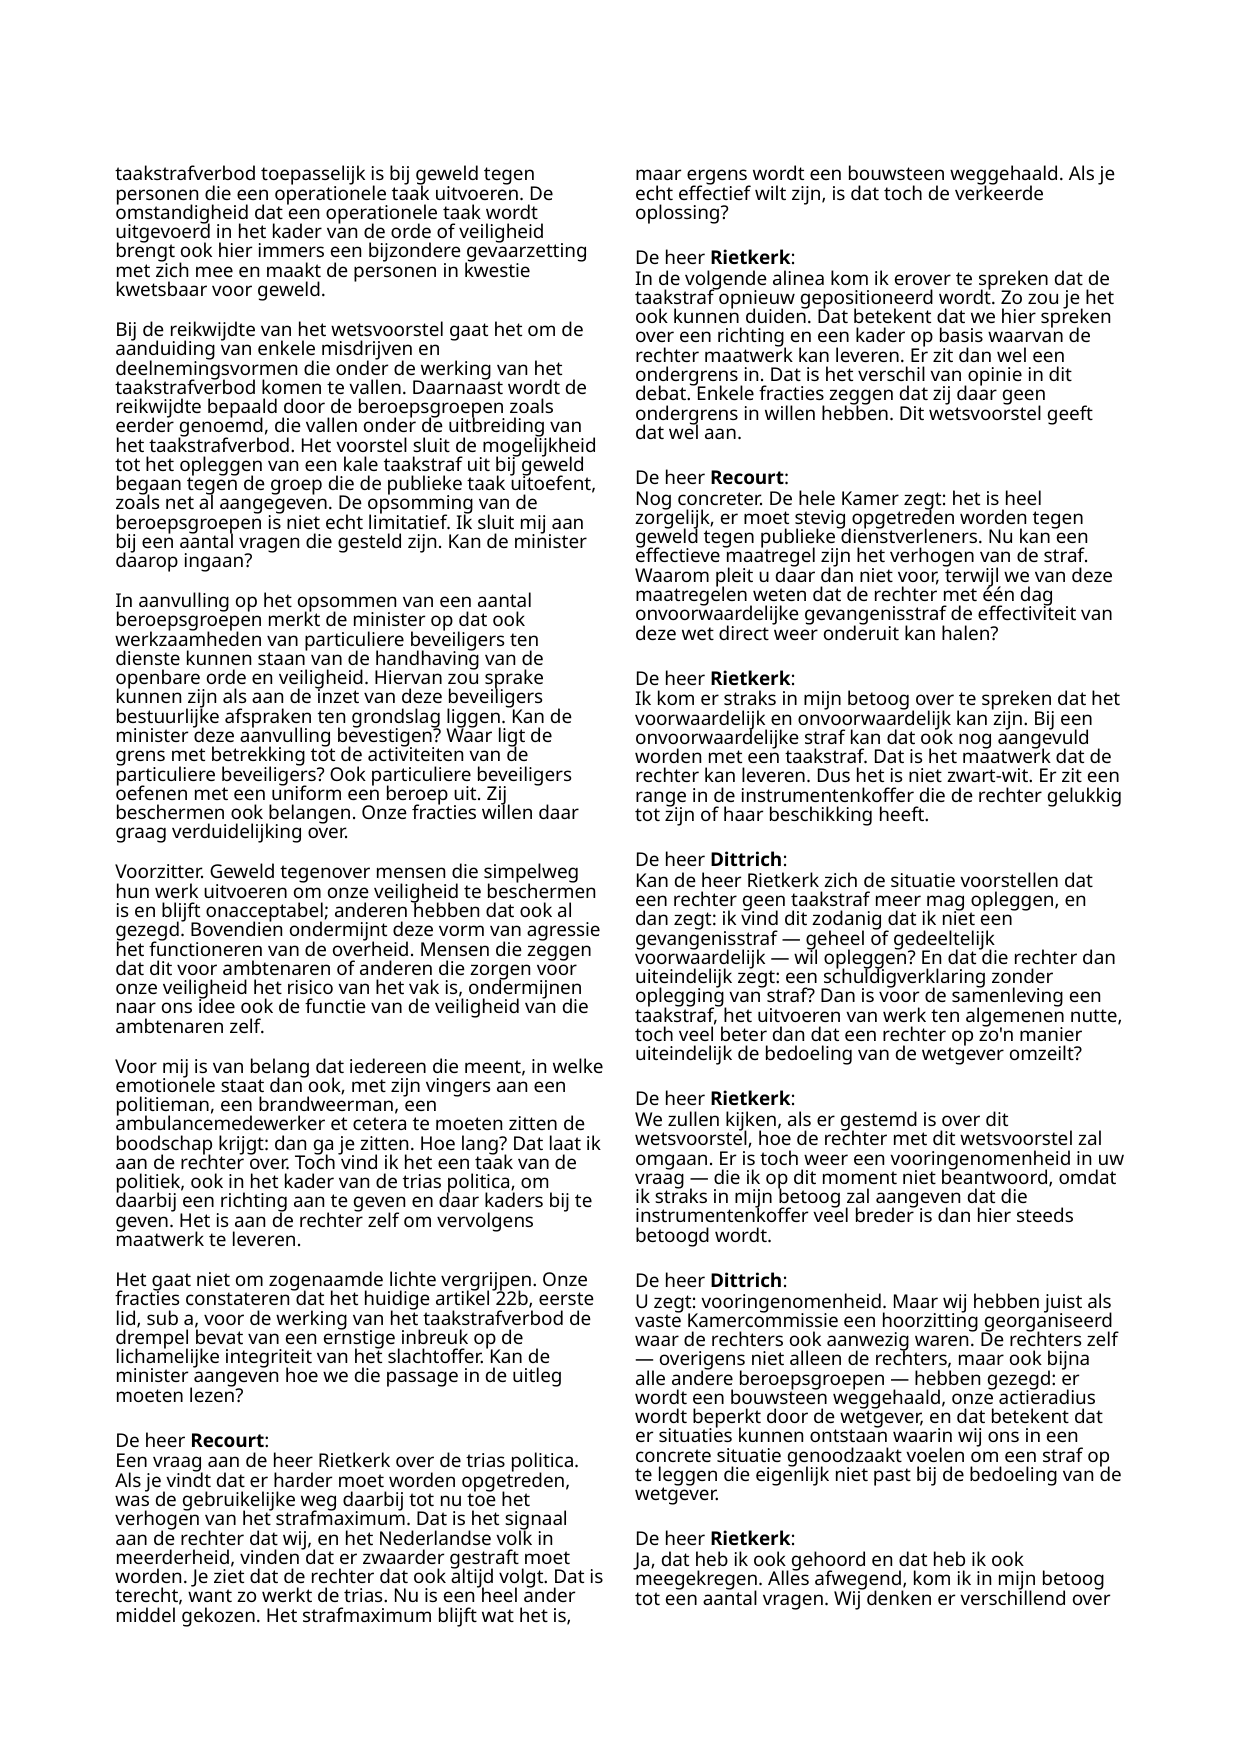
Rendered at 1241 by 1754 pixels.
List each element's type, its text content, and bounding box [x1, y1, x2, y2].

text De heer Rietkerk: [635, 244, 1125, 270]
text De heer Rietkerk: [635, 665, 1125, 690]
text Het gaat niet om zogenaamde lichte vergrijpen. Onze fracties constateren dat het huidige artikel 22b, eerste lid, sub a, voor de werking van het taakstrafverbod de drempel bevat van een ernstige inbreuk op de lichamelijke integriteit van het slachtoffer. Kan de minister aangeven hoe we die passage in de uitleg moeten lezen? [115, 1271, 605, 1406]
text De heer Recourt: [115, 1427, 605, 1452]
text Ja, dat heb ik ook gehoord en dat heb ik ook meegekregen. Alles afwegend, kom ik in mijn betoog tot een aantal vragen. Wij denken er verschillend over [635, 1551, 1125, 1609]
text Nog concreter. De hele Kamer zegt: het is heel zorgelijk, er moet stevig opgetreden worden tegen geweld tegen publieke dienstverleners. Nu kan een effectieve maatregel zijn het verhogen van de straf. Waarom pleit u daar dan niet voor, terwijl we van deze maatregelen weten dat de rechter met één dag onvoorwaardelijke gevangenisstraf de effectiviteit van deze wet direct weer onderuit kan halen? [635, 490, 1125, 644]
text maar ergens wordt een bouwsteen weggehaald. Als je echt effectief wilt zijn, is dat toch de verkeerde oplossing? [635, 165, 1125, 223]
text We zullen kijken, als er gestemd is over dit wetsvoorstel, hoe de rechter met dit wetsvoorstel zal omgaan. Er is toch weer een vooringenomenheid in uw vraag — die ik op dit moment niet beantwoord, omdat ik straks in mijn betoog zal aangeven dat die instrumentenkoffer veel breder is dan hier steeds betoogd wordt. [635, 1111, 1125, 1246]
text In de volgende alinea kom ik erover te spreken dat de taakstraf opnieuw gepositioneerd wordt. Zo zou je het ook kunnen duiden. Dat betekent dat we hier spreken over een richting en een kader op basis waarvan de rechter maatwerk kan leveren. Er zit dan wel een ondergrens in. Dat is het verschil van opinie in dit debat. Enkele fracties zeggen dat zij daar geen ondergrens in willen hebben. Dit wetsvoorstel geeft dat wel aan. [635, 270, 1125, 443]
text Voorzitter. Geweld tegenover mensen die simpelweg hun werk uitvoeren om onze veiligheid te beschermen is en blijft onacceptabel; anderen hebben dat ook al gezegd. Bovendien ondermijnt deze vorm van agressie het functioneren van de overheid. Mensen die zeggen dat dit voor ambtenaren of anderen die zorgen voor onze veiligheid het risico van het vak is, ondermijnen naar ons idee ook de functie van de veiligheid van die ambtenaren zelf. [115, 863, 605, 1037]
text De heer Rietkerk: [635, 1525, 1125, 1551]
text De heer Recourt: [635, 464, 1125, 490]
text Voor mij is van belang dat iedereen die meent, in welke emotionele staat dan ook, met zijn vingers aan een politieman, een brandweerman, een ambulancemedewerker et cetera te moeten zitten de boodschap krijgt: dan ga je zitten. Hoe lang? Dat laat ik aan de rechter over. Toch vind ik het een taak van de politiek, ook in het kader van de trias politica, om daarbij een richting aan te geven en daar kaders bij te geven. Het is aan de rechter zelf om vervolgens maatwerk te leveren. [115, 1058, 605, 1250]
text Bij de reikwijdte van het wetsvoorstel gaat het om de aanduiding van enkele misdrijven en deelnemingsvormen die onder de werking van het taakstrafverbod komen te vallen. Daarnaast wordt de reikwijdte bepaald door de beroepsgroepen zoals eerder genoemd, die vallen onder de uitbreiding van het taakstrafverbod. Het voorstel sluit de mogelijkheid tot het opleggen van een kale taakstraf uit bij geweld begaan tegen de groep die de publieke taak uitoefent, zoals net al aangegeven. De opsomming van de beroepsgroepen is niet echt limitatief. Ik sluit mij aan bij een aantal vragen die gesteld zijn. Kan de minister daarop ingaan? [115, 321, 605, 571]
text De heer Dittrich: [635, 846, 1125, 872]
text Een vraag aan de heer Rietkerk over de trias politica. Als je vindt dat er harder moet worden opgetreden, was de gebruikelijke weg daarbij tot nu toe het verhogen van het strafmaximum. Dat is het signaal aan de rechter dat wij, en het Nederlandse volk in meerderheid, vinden dat er zwaarder gestraft moet worden. Je ziet dat de rechter dat ook altijd volgt. Dat is terecht, want zo werkt de trias. Nu is een heel ander middel gekozen. Het strafmaximum blijft wat het is, [115, 1452, 605, 1626]
text U zegt: vooringenomenheid. Maar wij hebben juist als vaste Kamercommissie een hoorzitting georganiseerd waar de rechters ook aanwezig waren. De rechters zelf — overigens niet alleen de rechters, maar ook bijna alle andere beroepsgroepen — hebben gezegd: er wordt een bouwsteen weggehaald, onze actieradius wordt beperkt door de wetgever, en dat betekent dat er situaties kunnen ontstaan waarin wij ons in een concrete situatie genoodzaakt voelen om een straf op te leggen die eigenlijk niet past bij de bedoeling van de wetgever. [635, 1293, 1125, 1504]
text De heer Dittrich: [635, 1267, 1125, 1293]
text In aanvulling op het opsommen van een aantal beroepsgroepen merkt de minister op dat ook werkzaamheden van particuliere beveiligers ten dienste kunnen staan van de handhaving van de openbare orde en veiligheid. Hiervan zou sprake kunnen zijn als aan de inzet van deze beveiligers bestuurlijke afspraken ten grondslag liggen. Kan de minister deze aanvulling bevestigen? Waar ligt de grens met betrekking tot de activiteiten van de particuliere beveiligers? Ook particuliere beveiligers oefenen met een uniform een beroep uit. Zij beschermen ook belangen. Onze fracties willen daar graag verduidelijking over. [115, 592, 605, 843]
text De heer Rietkerk: [635, 1085, 1125, 1111]
text taakstrafverbod toepasselijk is bij geweld tegen personen die een operationele taak uitvoeren. De omstandigheid dat een operationele taak wordt uitgevoerd in het kader van de orde of veiligheid brengt ook hier immers een bijzondere gevaarzetting met zich mee en maakt de personen in kwestie kwetsbaar voor geweld. [115, 165, 605, 300]
text Kan de heer Rietkerk zich de situatie voorstellen dat een rechter geen taakstraf meer mag opleggen, en dan zegt: ik vind dit zodanig dat ik niet een gevangenisstraf — geheel of gedeeltelijk voorwaardelijk — wil opleggen? En dat die rechter dan uiteindelijk zegt: een schuldigverklaring zonder oplegging van straf? Dan is voor de samenleving een taakstraf, het uitvoeren van werk ten algemenen nutte, toch veel beter dan dat een rechter op zo'n manier uiteindelijk de bedoeling van de wetgever omzeilt? [635, 872, 1125, 1064]
text Ik kom er straks in mijn betoog over te spreken dat het voorwaardelijk en onvoorwaardelijk kan zijn. Bij een onvoorwaardelijke straf kan dat ook nog aangevuld worden met een taakstraf. Dat is het maatwerk dat de rechter kan leveren. Dus het is niet zwart-wit. Er zit een range in de instrumentenkoffer die de rechter gelukkig tot zijn of haar beschikking heeft. [635, 690, 1125, 825]
